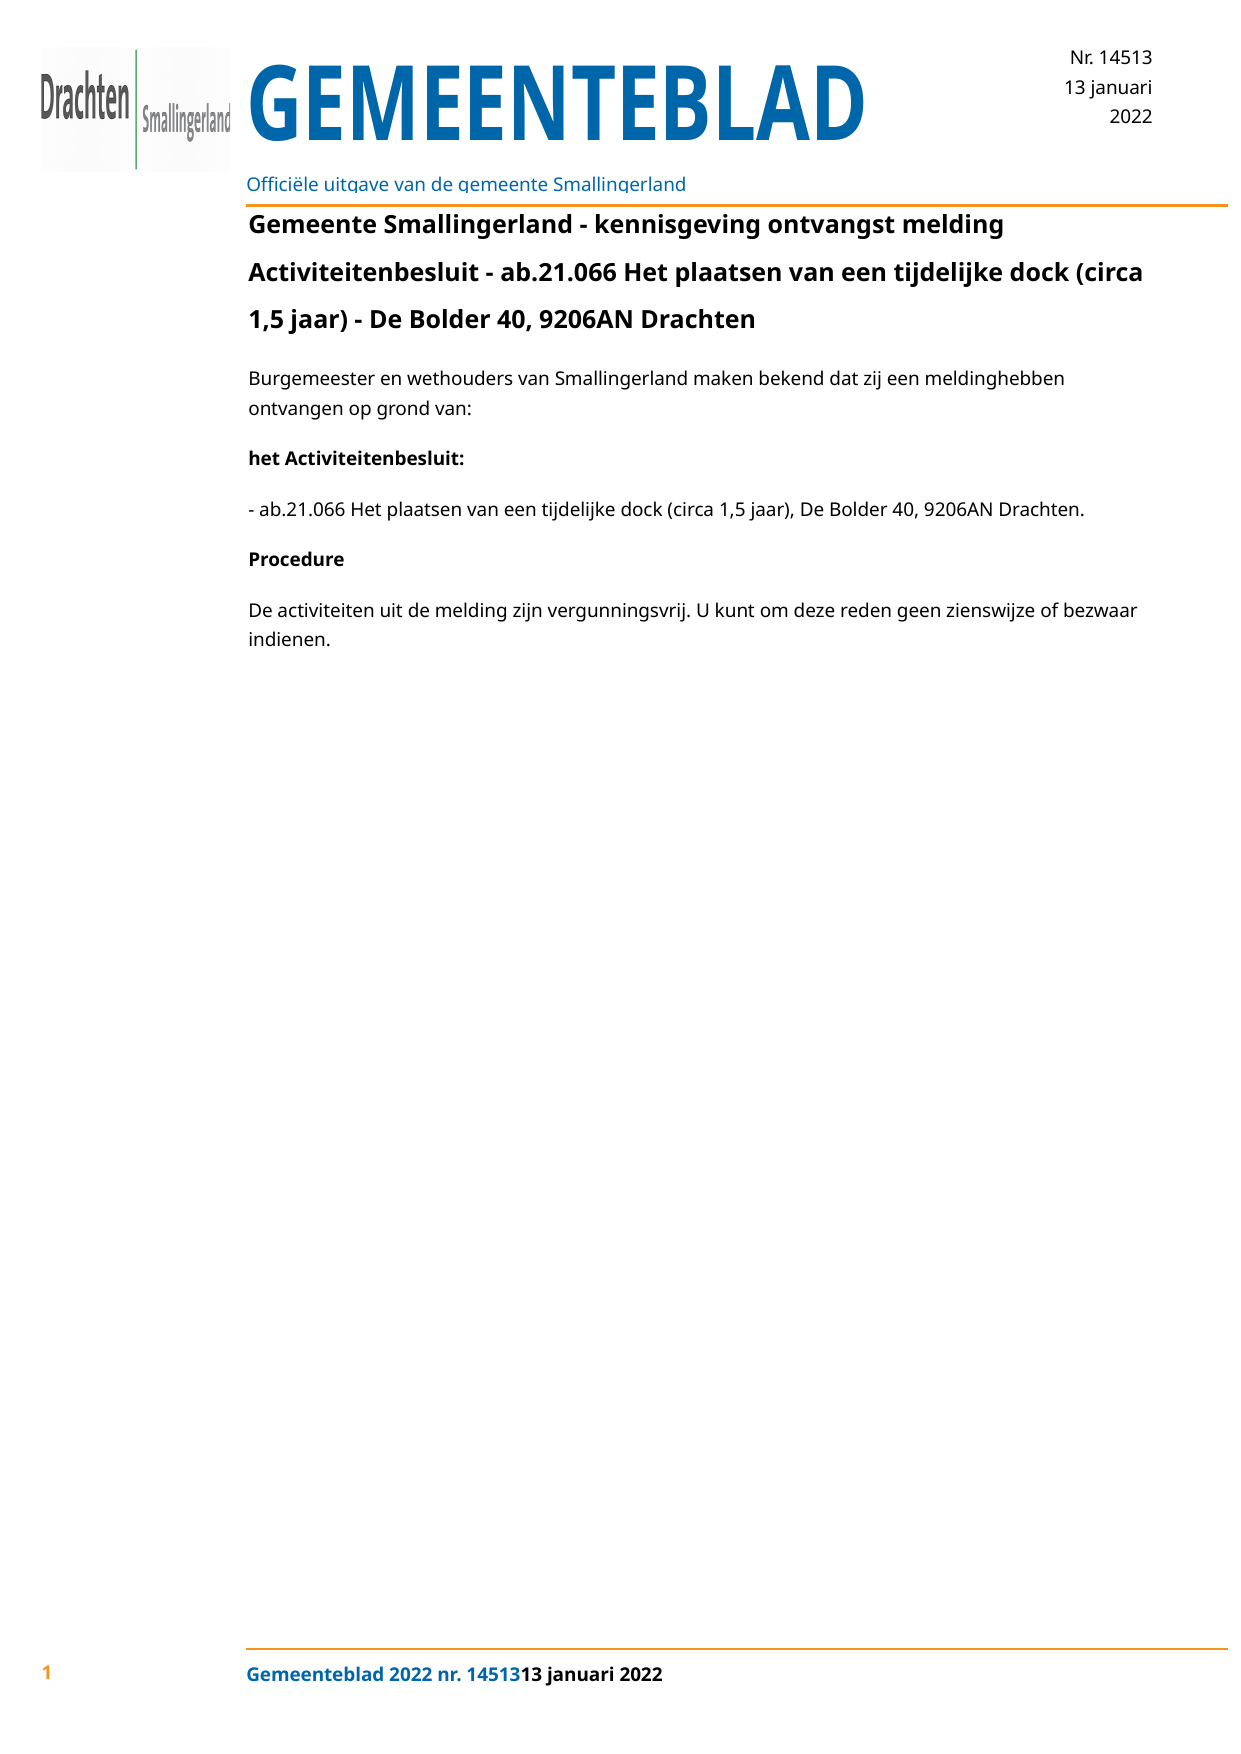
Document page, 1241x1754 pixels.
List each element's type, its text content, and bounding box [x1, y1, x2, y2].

text De activiteiten uit de melding zijn vergunningsvrij. U kunt om deze reden geen zienswijze of bezwaar indienen. [248, 597, 1152, 652]
text Procedure [248, 546, 1152, 572]
text Burgemeester en wethouders van Smallingerland maken bekend dat zij een meldinghebben ontvangen op grond van: [248, 366, 1152, 421]
text - ab.21.066 Het plaatsen van een tijdelijke dock (circa 1,5 jaar), De Bolder 40, 9206AN Drachten. [248, 496, 1152, 522]
picture [41, 47, 231, 172]
text het Activiteitenbesluit: [248, 446, 1152, 471]
text Gemeente Smallingerland - kennisgeving ontvangst melding Activiteitenbesluit - ab.21.066 Het plaatsen van een tijdelijke dock (circa 1,5 jaar) - De Bolder 40, 9206AN Drachten [248, 207, 1152, 336]
